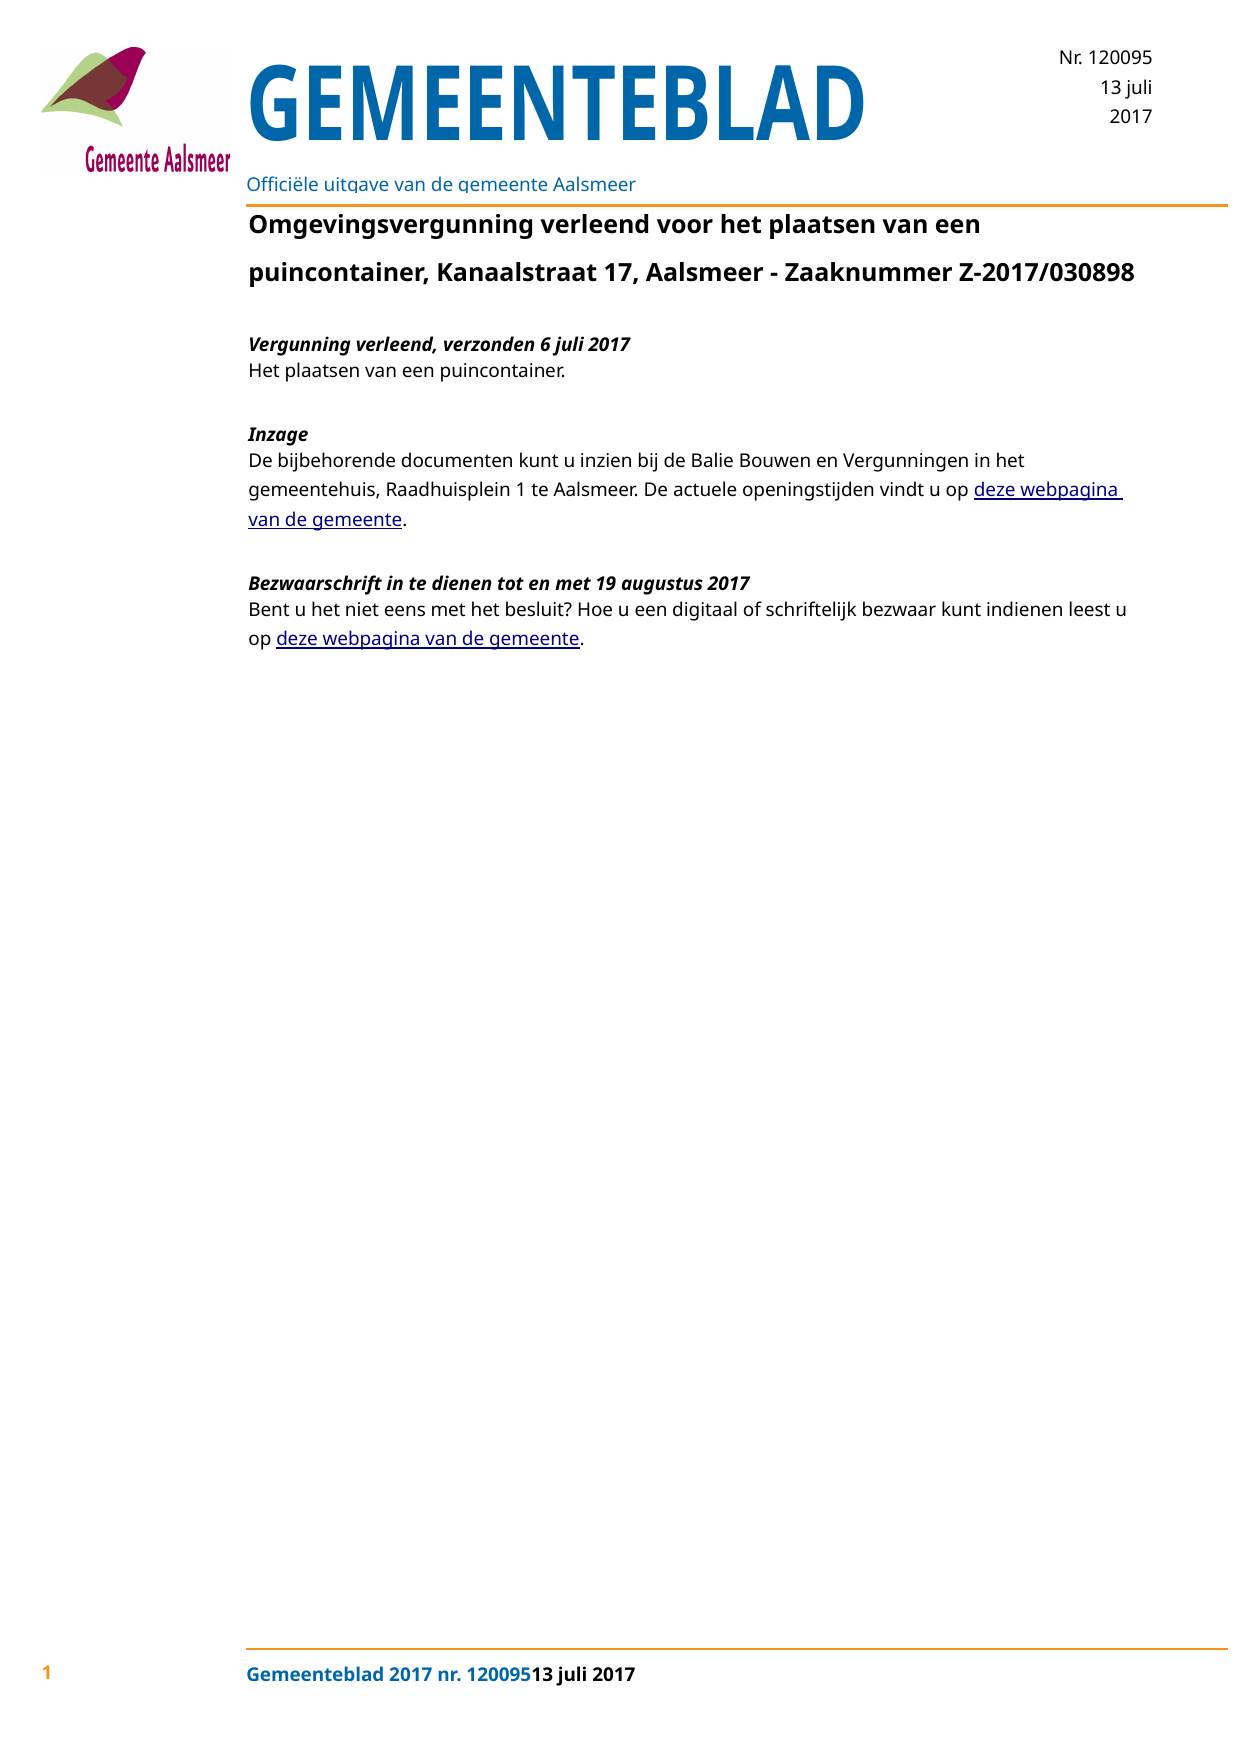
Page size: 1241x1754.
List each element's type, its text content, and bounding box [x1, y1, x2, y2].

text Het plaatsen van een puincontainer. [248, 357, 1152, 383]
picture [41, 47, 231, 172]
text Vergunning verleend, verzonden 6 juli 2017 [248, 331, 1152, 357]
text Inzage [248, 421, 1152, 447]
text Omgevingsvergunning verleend voor het plaatsen van een puincontainer, Kanaalstraat 17, Aalsmeer - Zaaknummer Z-2017/030898 [248, 207, 1152, 288]
text De bijbehorende documenten kunt u inzien bij de Balie Bouwen en Vergunningen in het gemeentehuis, Raadhuisplein 1 te Aalsmeer. De actuele openingstijden vindt u op deze webpagina van de gemeente. [248, 447, 1152, 532]
text Bezwaarschrift in te dienen tot en met 19 augustus 2017 [248, 570, 1152, 596]
text Bent u het niet eens met het besluit? Hoe u een digitaal of schriftelijk bezwaar kunt indienen leest u op deze webpagina van de gemeente. [248, 596, 1152, 651]
